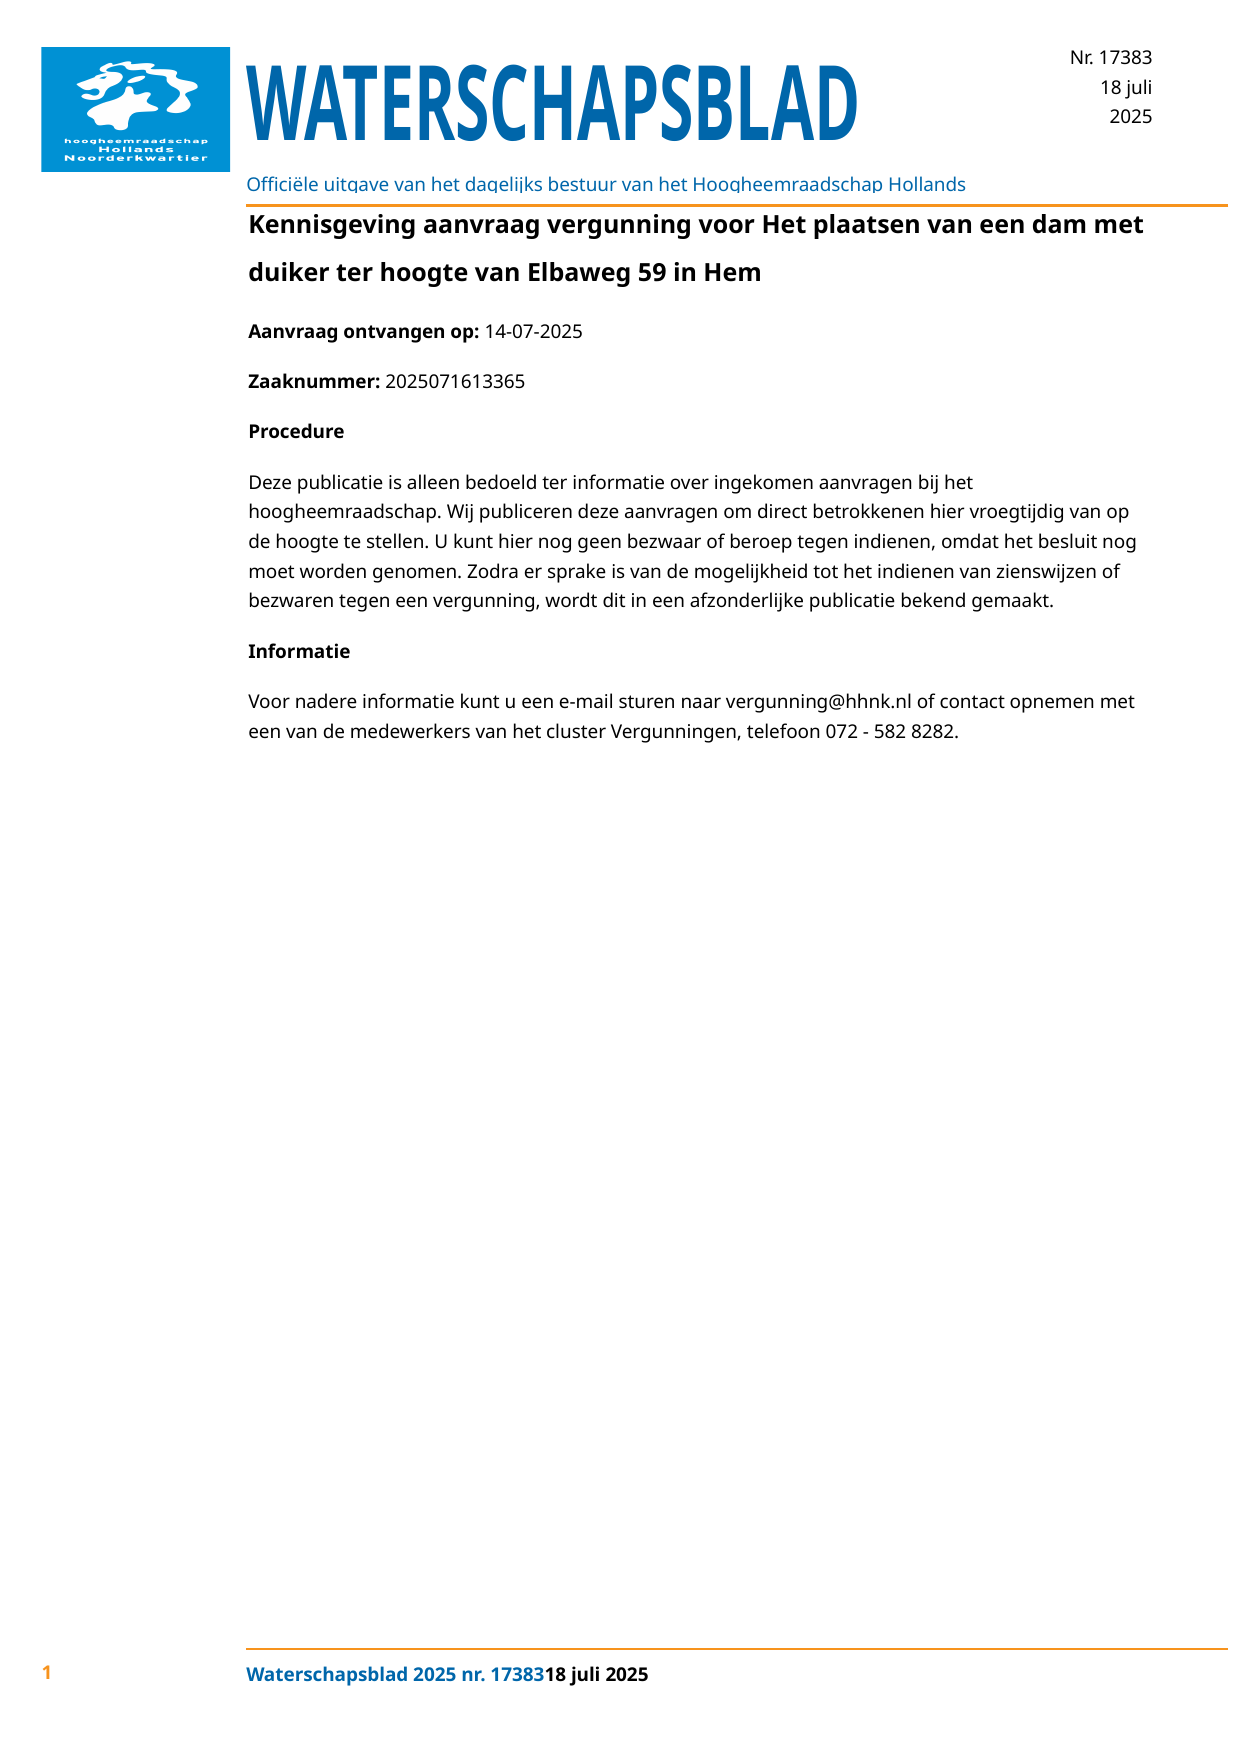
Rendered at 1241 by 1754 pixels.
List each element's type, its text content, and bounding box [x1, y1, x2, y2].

picture [88, 87, 157, 130]
text Voor nadere informatie kunt u een e-mail sturen naar vergunning@hhnk.nl of contact opnemen met een van de medewerkers van het cluster Vergunningen, telefoon 072 - 582 8282. [248, 688, 1152, 744]
text Aanvraag ontvangen op: 14-07-2025 [248, 318, 1152, 344]
text Procedure [248, 419, 1152, 444]
text Zaaknummer: 2025071613365 [248, 368, 1152, 394]
text Informatie [248, 638, 1152, 664]
picture [129, 76, 144, 82]
text Deze publicatie is alleen bedoeld ter informatie over ingekomen aanvragen bij het hoogheemraadschap. Wij publiceren deze aanvragen om direct betrokkenen hier vroegtijdig van op de hoogte te stellen. U kunt hier nog geen bezwaar of beroep tegen indienen, omdat het besluit nog moet worden genomen. Zodra er sprake is van de mogelijkheid tot het indienen van zienswijzen of bezwaren tegen een vergunning, wordt dit in een afzonderlijke publicatie bekend gemaakt. [248, 469, 1152, 613]
picture [118, 62, 197, 112]
picture [78, 64, 122, 99]
text Kennisgeving aanvraag vergunning voor Het plaatsen van een dam met duiker ter hoogte van Elbaweg 59 in Hem [248, 207, 1152, 288]
